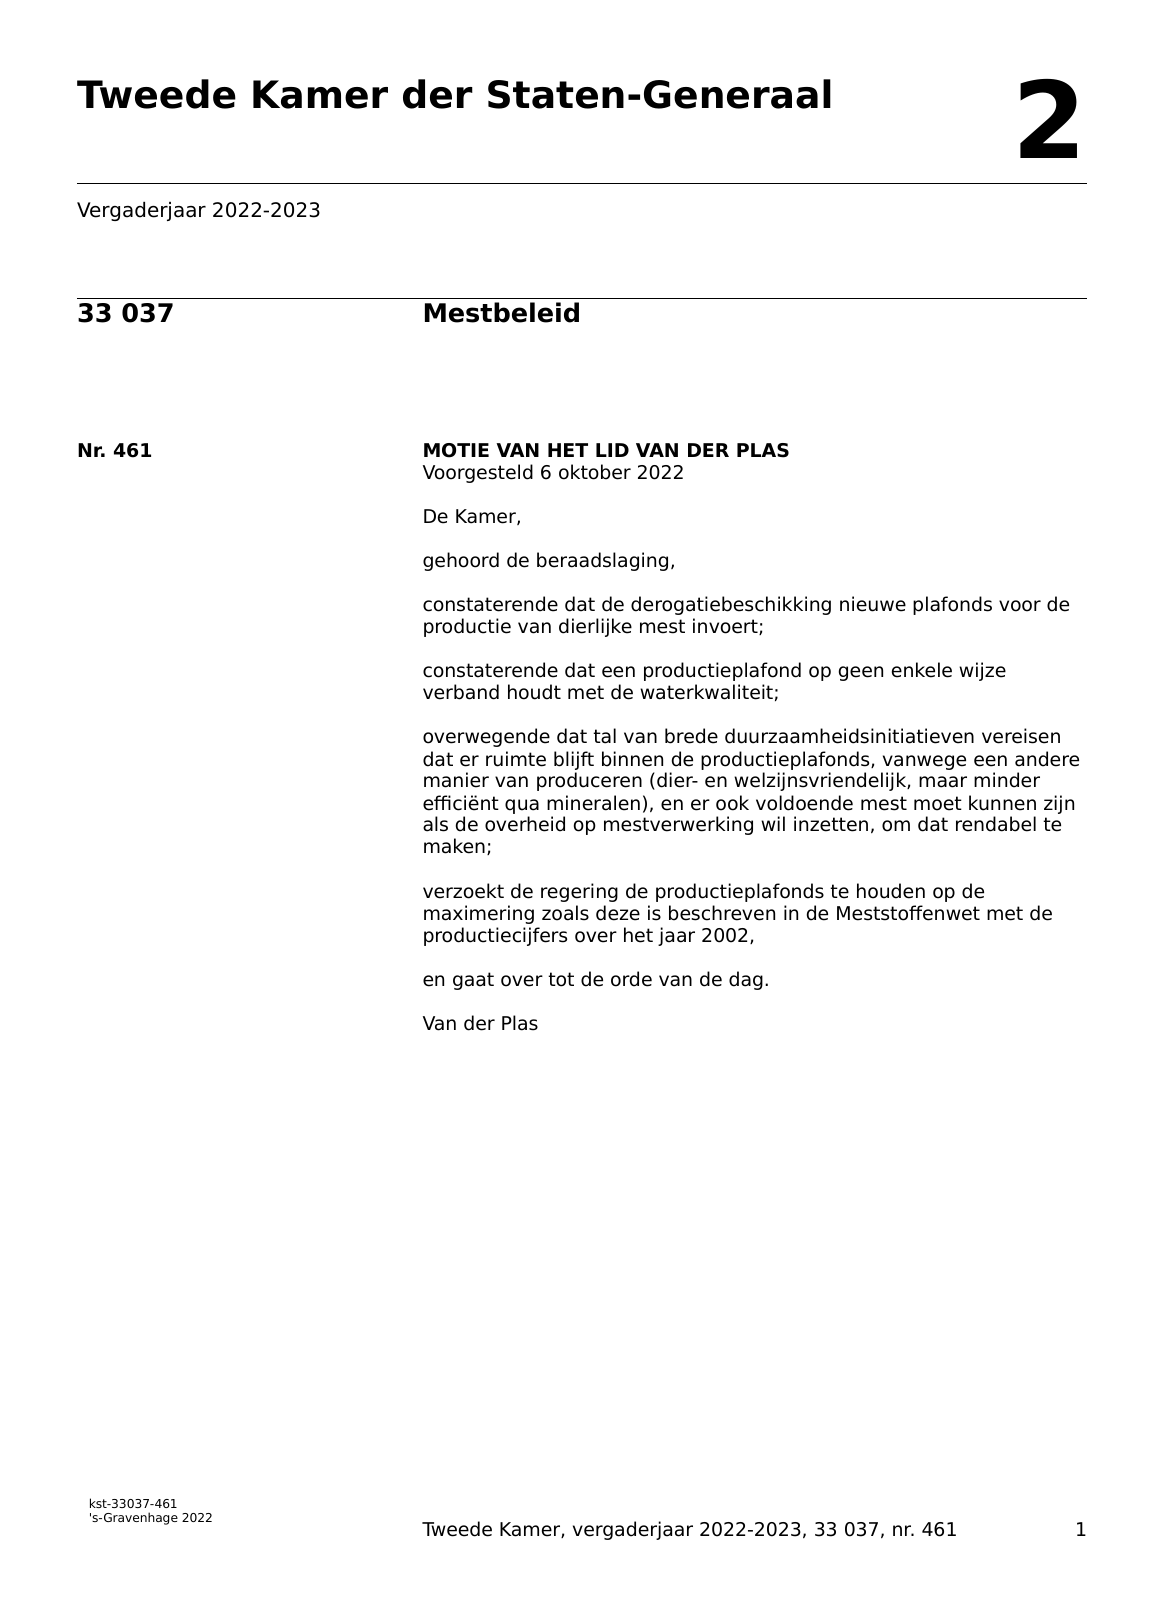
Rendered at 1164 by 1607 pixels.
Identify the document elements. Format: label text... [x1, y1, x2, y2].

text gehoord de beraadslaging, [422, 550, 1087, 572]
subtitle 33 037 Mestbeleid [77, 299, 1087, 329]
table_header 2 [886, 59, 1087, 183]
text constaterende dat de derogatiebeschikking nieuwe plafonds voor de productie van dierlijke mest invoert; [422, 594, 1087, 638]
text 's-Gravenhage 2022 [88, 1511, 323, 1525]
text kst-33037-461 [88, 1497, 323, 1511]
text Voorgesteld 6 oktober 2022 [422, 462, 1087, 484]
text De Kamer, [422, 506, 1087, 528]
text Van der Plas [422, 1013, 1087, 1035]
subtitle Nr. 461 MOTIE VAN HET LID VAN DER PLAS [77, 440, 1087, 462]
table_header Tweede Kamer der Staten-Generaal [77, 59, 886, 183]
table_cell Vergaderjaar 2022-2023 [77, 184, 1087, 298]
text verzoekt de regering de productieplafonds te houden op de maximering zoals deze is beschreven in de Meststoffenwet met de productiecijfers over het jaar 2002, [422, 881, 1087, 946]
text constaterende dat een productieplafond op geen enkele wijze verband houdt met de waterkwaliteit; [422, 660, 1087, 704]
text overwegende dat tal van brede duurzaamheidsinitiatieven vereisen dat er ruimte blijft binnen de productieplafonds, vanwege een andere manier van produceren (dier- en welzijnsvriendelijk, maar minder efficiënt qua mineralen), en er ook voldoende mest moet kunnen zijn als de overheid op mestverwerking wil inzetten, om dat rendabel te maken; [422, 726, 1087, 858]
text en gaat over tot de orde van de dag. [422, 969, 1087, 991]
